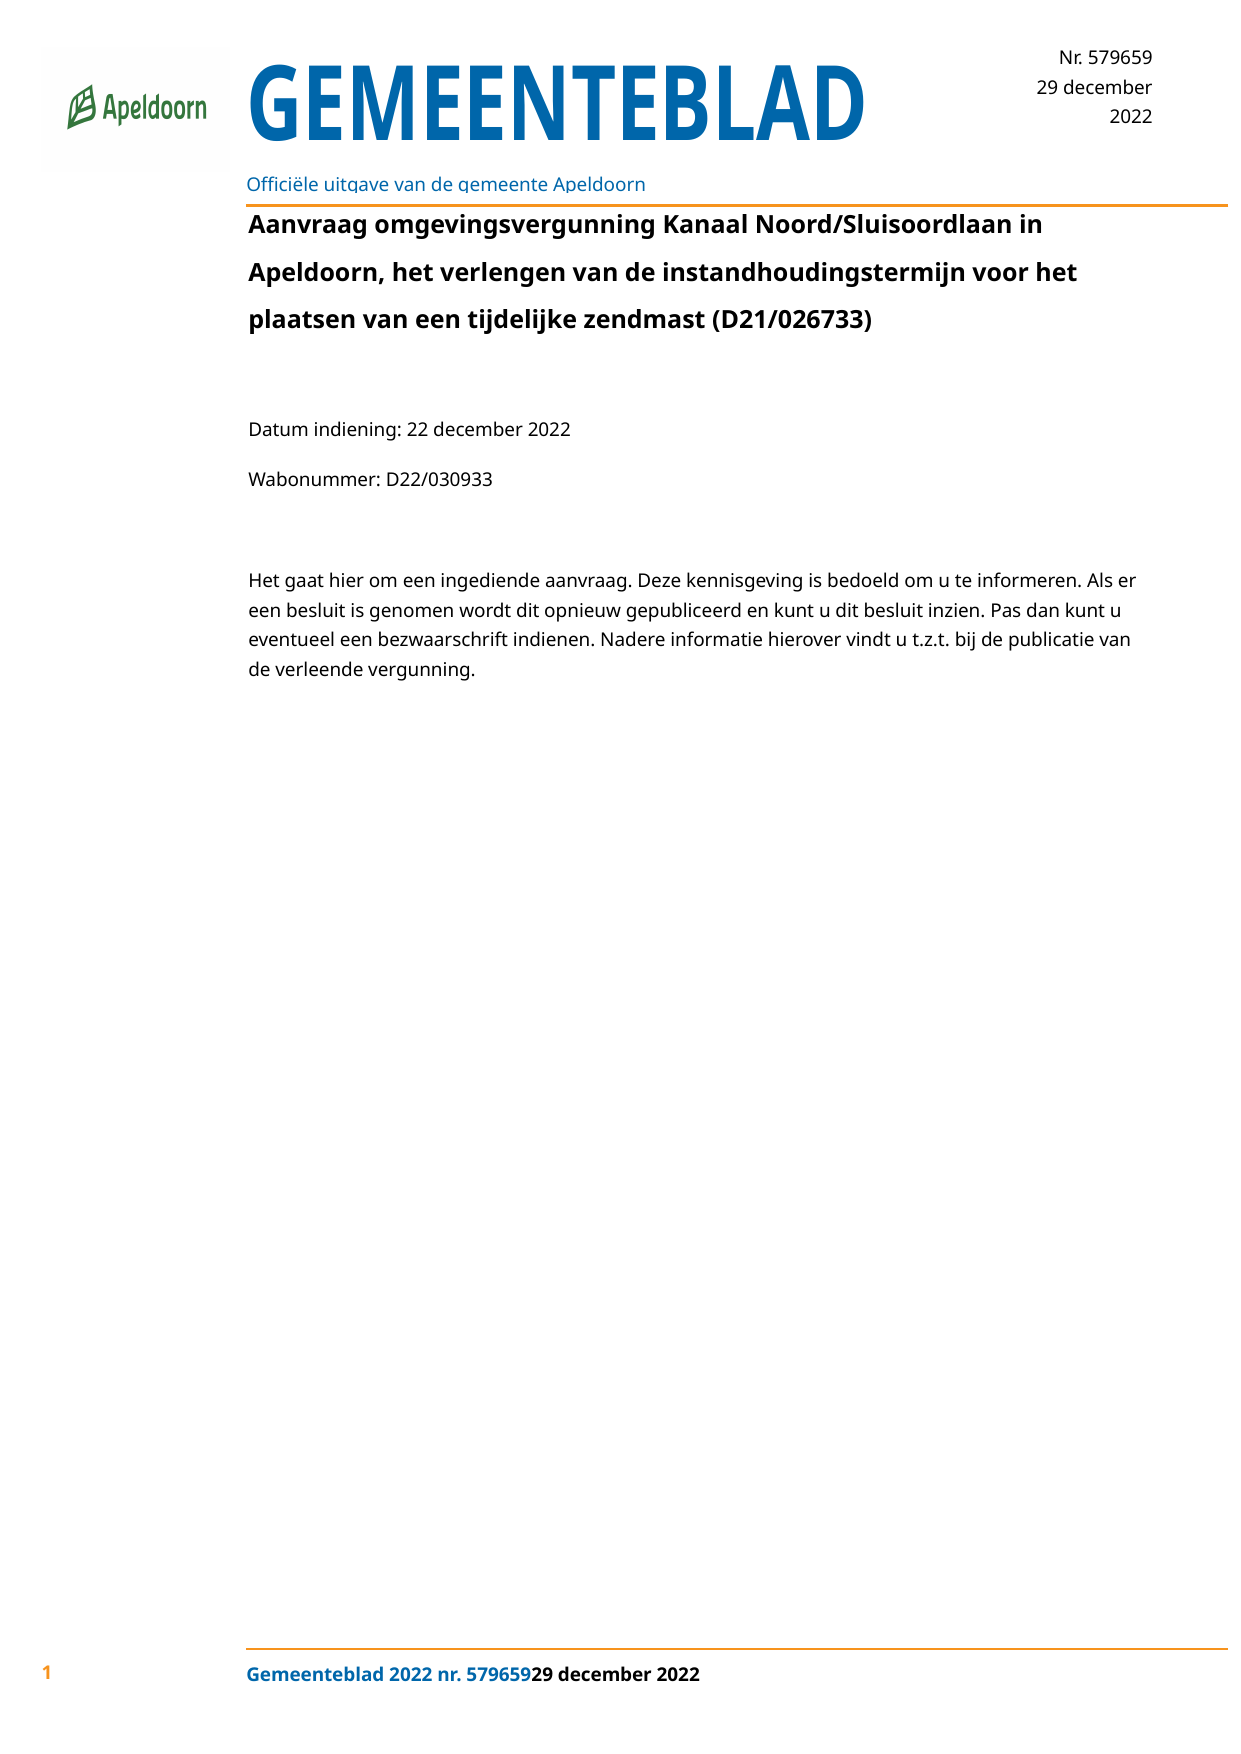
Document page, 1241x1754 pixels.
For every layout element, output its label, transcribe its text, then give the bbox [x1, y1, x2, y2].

picture [41, 47, 231, 172]
text Het gaat hier om een ingediende aanvraag. Deze kennisgeving is bedoeld om u te informeren. Als er een besluit is genomen wordt dit opnieuw gepubliceerd en kunt u dit besluit inzien. Pas dan kunt u eventueel een bezwaarschrift indienen. Nadere informatie hierover vindt u t.z.t. bij de publicatie van de verleende vergunning. [248, 567, 1152, 682]
text Datum indiening: 22 december 2022 [248, 416, 1152, 442]
text Aanvraag omgevingsvergunning Kanaal Noord/Sluisoordlaan in Apeldoorn, het verlengen van de instandhoudingstermijn voor het plaatsen van een tijdelijke zendmast (D21/026733) [248, 207, 1152, 336]
text Wabonummer: D22/030933 [248, 466, 1152, 492]
